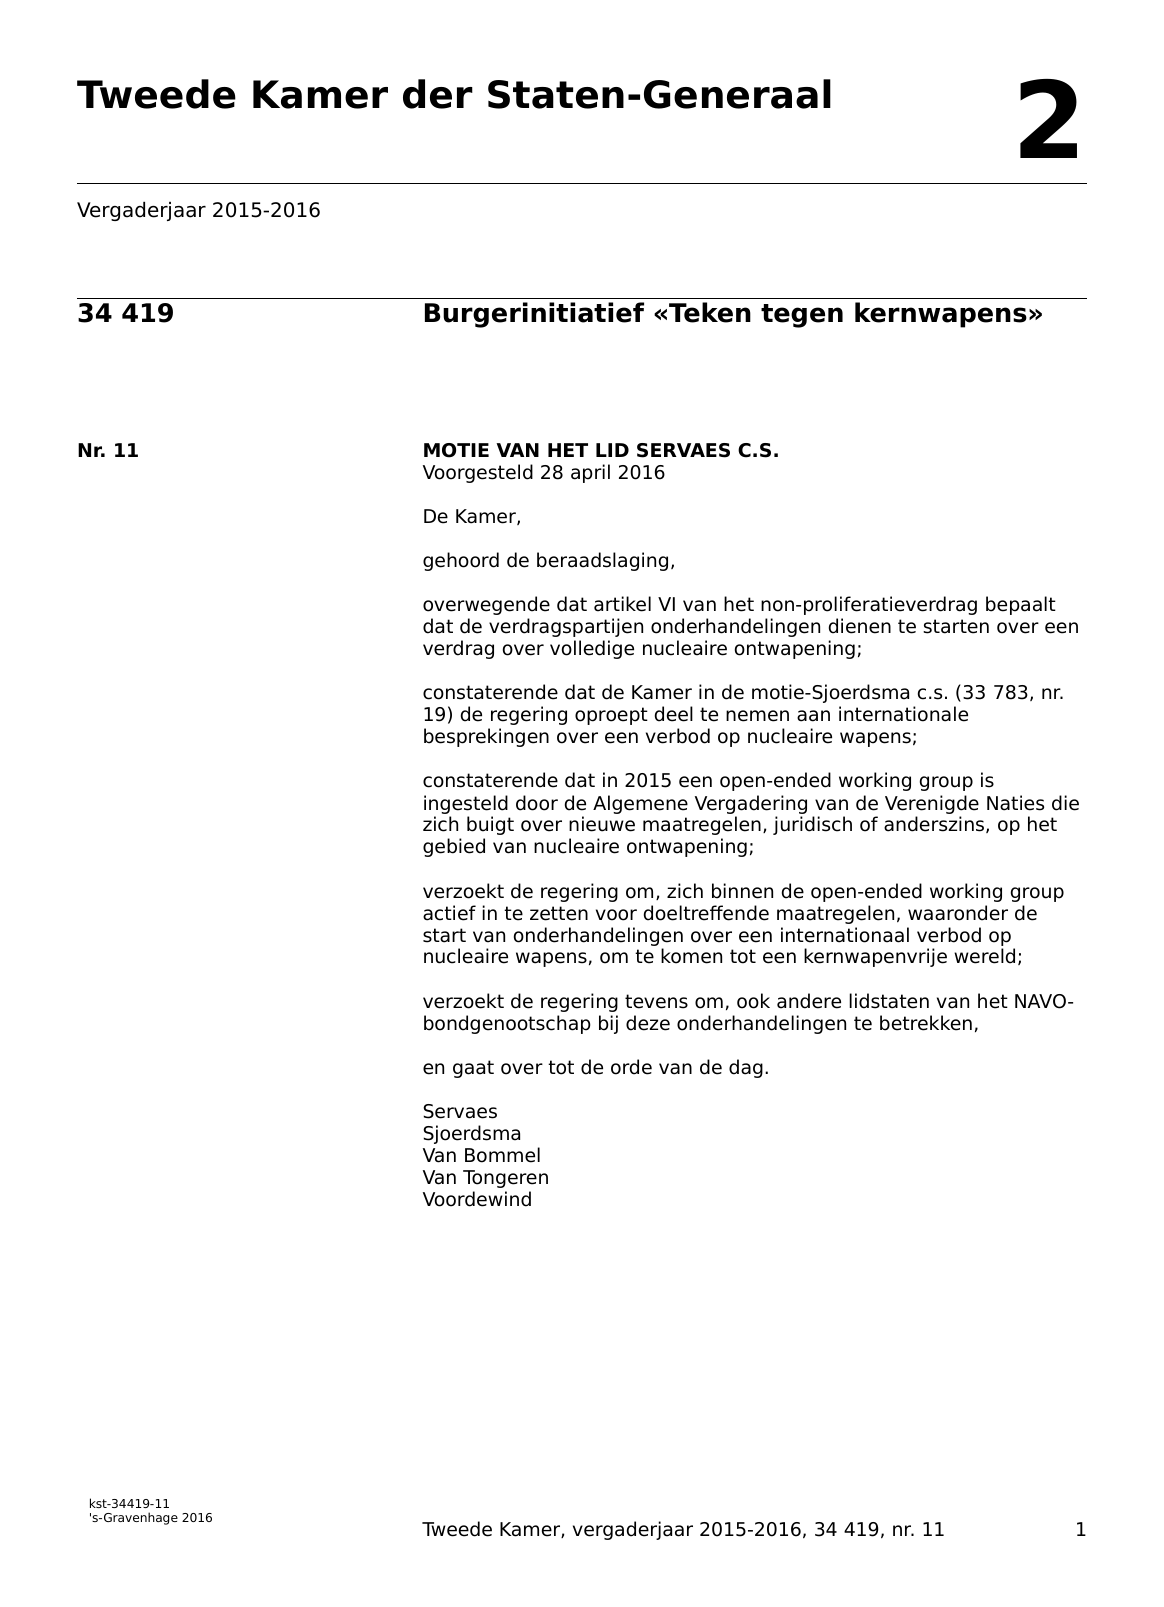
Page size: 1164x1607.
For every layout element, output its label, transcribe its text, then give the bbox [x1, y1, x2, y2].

text constaterende dat in 2015 een open-ended working group is ingesteld door de Algemene Vergadering van de Verenigde Naties die zich buigt over nieuwe maatregelen, juridisch of anderszins, op het gebied van nucleaire ontwapening; [422, 770, 1087, 858]
text kst-34419-11 [88, 1497, 323, 1511]
text overwegende dat artikel VI van het non-proliferatieverdrag bepaalt dat de verdragspartijen onderhandelingen dienen te starten over een verdrag over volledige nucleaire ontwapening; [422, 594, 1087, 660]
text Voorgesteld 28 april 2016 [422, 462, 1087, 484]
text Sjoerdsma [422, 1123, 1087, 1145]
table_header 2 [886, 59, 1087, 183]
text en gaat over tot de orde van de dag. [422, 1057, 1087, 1079]
text Voordewind [422, 1189, 1087, 1211]
text De Kamer, [422, 506, 1087, 528]
text gehoord de beraadslaging, [422, 550, 1087, 572]
table_cell Vergaderjaar 2015-2016 [77, 184, 1087, 298]
subtitle Nr. 11 MOTIE VAN HET LID SERVAES C.S. [77, 440, 1087, 462]
text 's-Gravenhage 2016 [88, 1511, 323, 1525]
text Van Bommel [422, 1145, 1087, 1167]
text constaterende dat de Kamer in de motie-Sjoerdsma c.s. (33 783, nr. 19) de regering oproept deel te nemen aan internationale besprekingen over een verbod op nucleaire wapens; [422, 682, 1087, 748]
text Van Tongeren [422, 1167, 1087, 1189]
text verzoekt de regering om, zich binnen de open-ended working group actief in te zetten voor doeltreffende maatregelen, waaronder de start van onderhandelingen over een internationaal verbod op nucleaire wapens, om te komen tot een kernwapenvrije wereld; [422, 881, 1087, 968]
subtitle 34 419 Burgerinitiatief «Teken tegen kernwapens» [77, 299, 1087, 329]
text Servaes [422, 1101, 1087, 1123]
table_header Tweede Kamer der Staten-Generaal [77, 59, 886, 183]
text verzoekt de regering tevens om, ook andere lidstaten van het NAVO-bondgenootschap bij deze onderhandelingen te betrekken, [422, 991, 1087, 1034]
